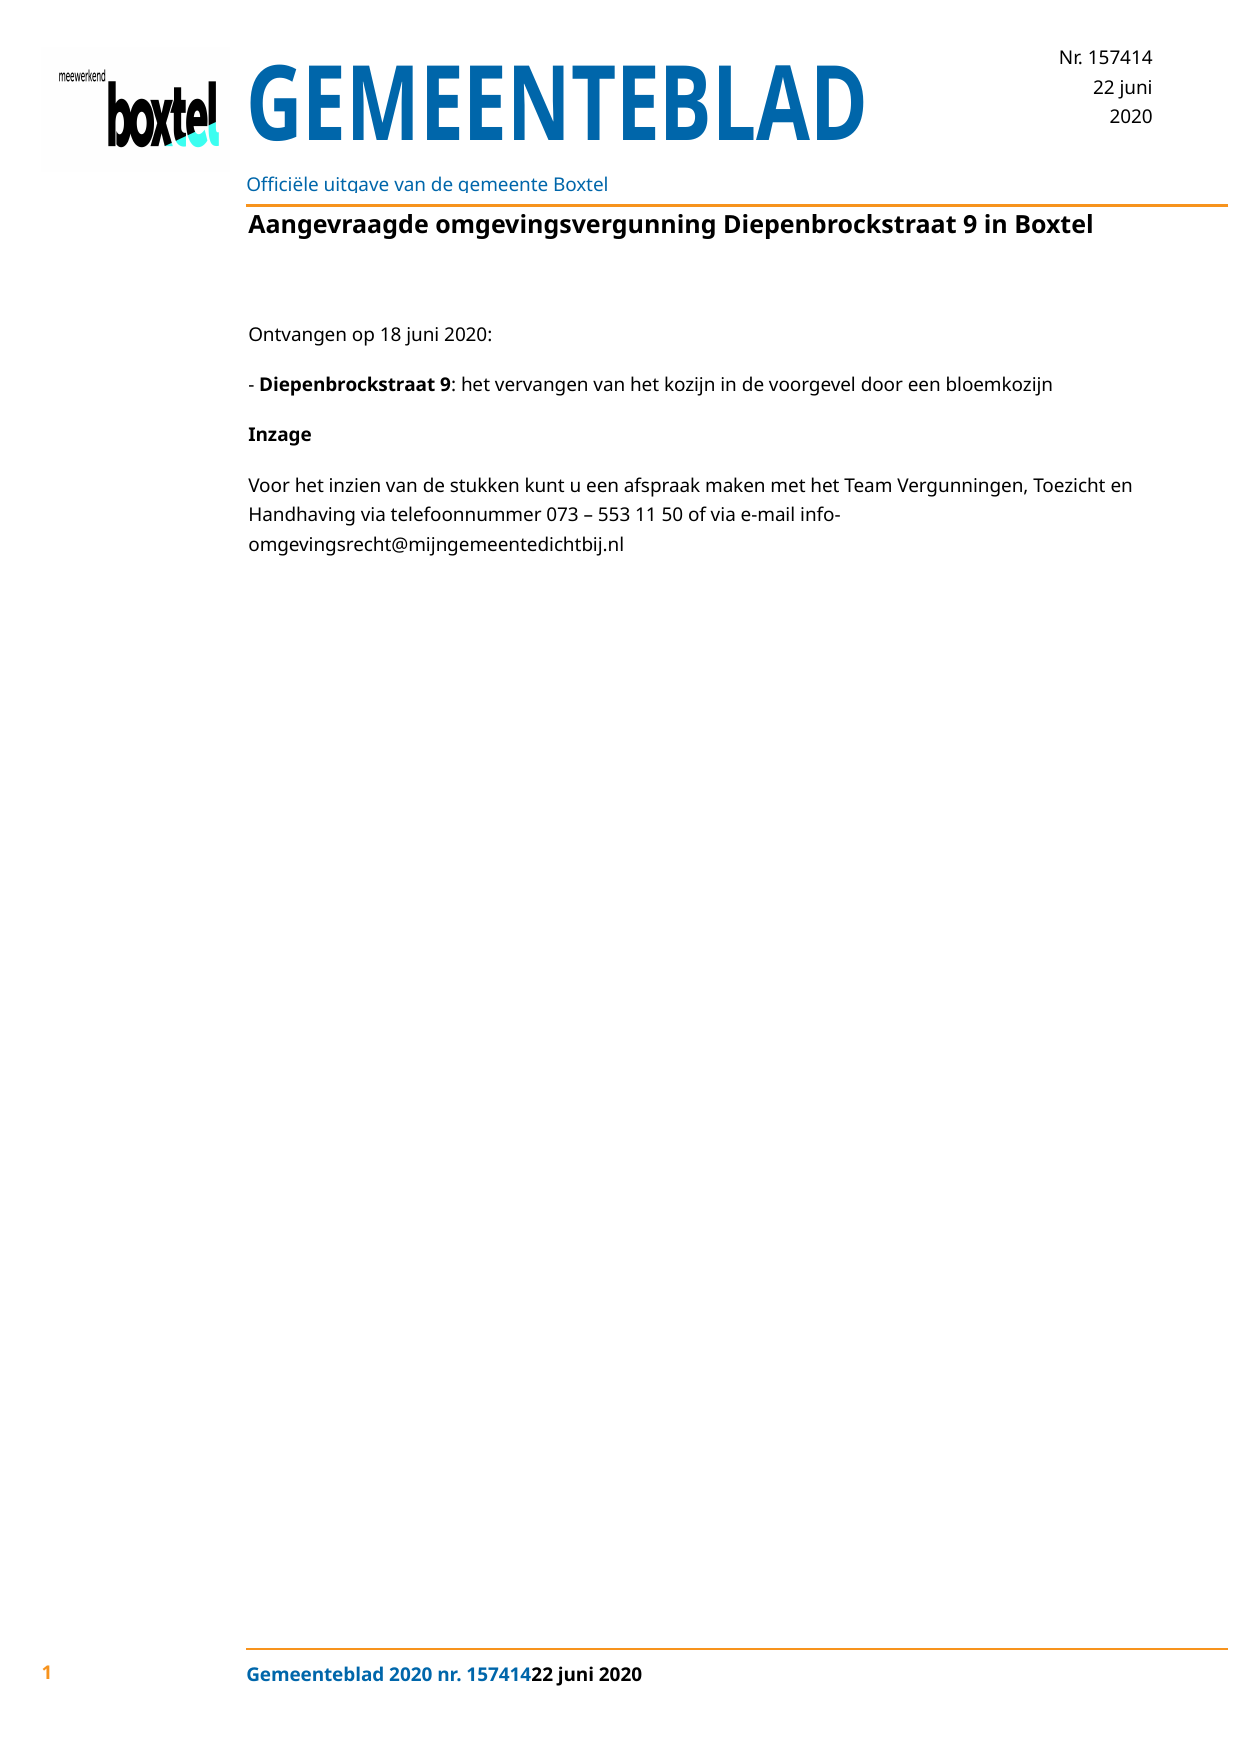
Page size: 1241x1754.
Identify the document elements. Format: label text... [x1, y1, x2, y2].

picture [41, 47, 231, 172]
text Aangevraagde omgevingsvergunning Diepenbrockstraat 9 in Boxtel [248, 207, 1152, 241]
text Inzage [248, 422, 1152, 447]
text Voor het inzien van de stukken kunt u een afspraak maken met het Team Vergunningen, Toezicht en Handhaving via telefoonnummer 073 – 553 11 50 of via e-mail info-omgevingsrecht@mijngemeentedichtbij.nl [248, 472, 1152, 557]
text - Diepenbrockstraat 9: het vervangen van het kozijn in de voorgevel door een bloemkozijn [248, 371, 1152, 397]
text Ontvangen op 18 juni 2020: [248, 321, 1152, 346]
